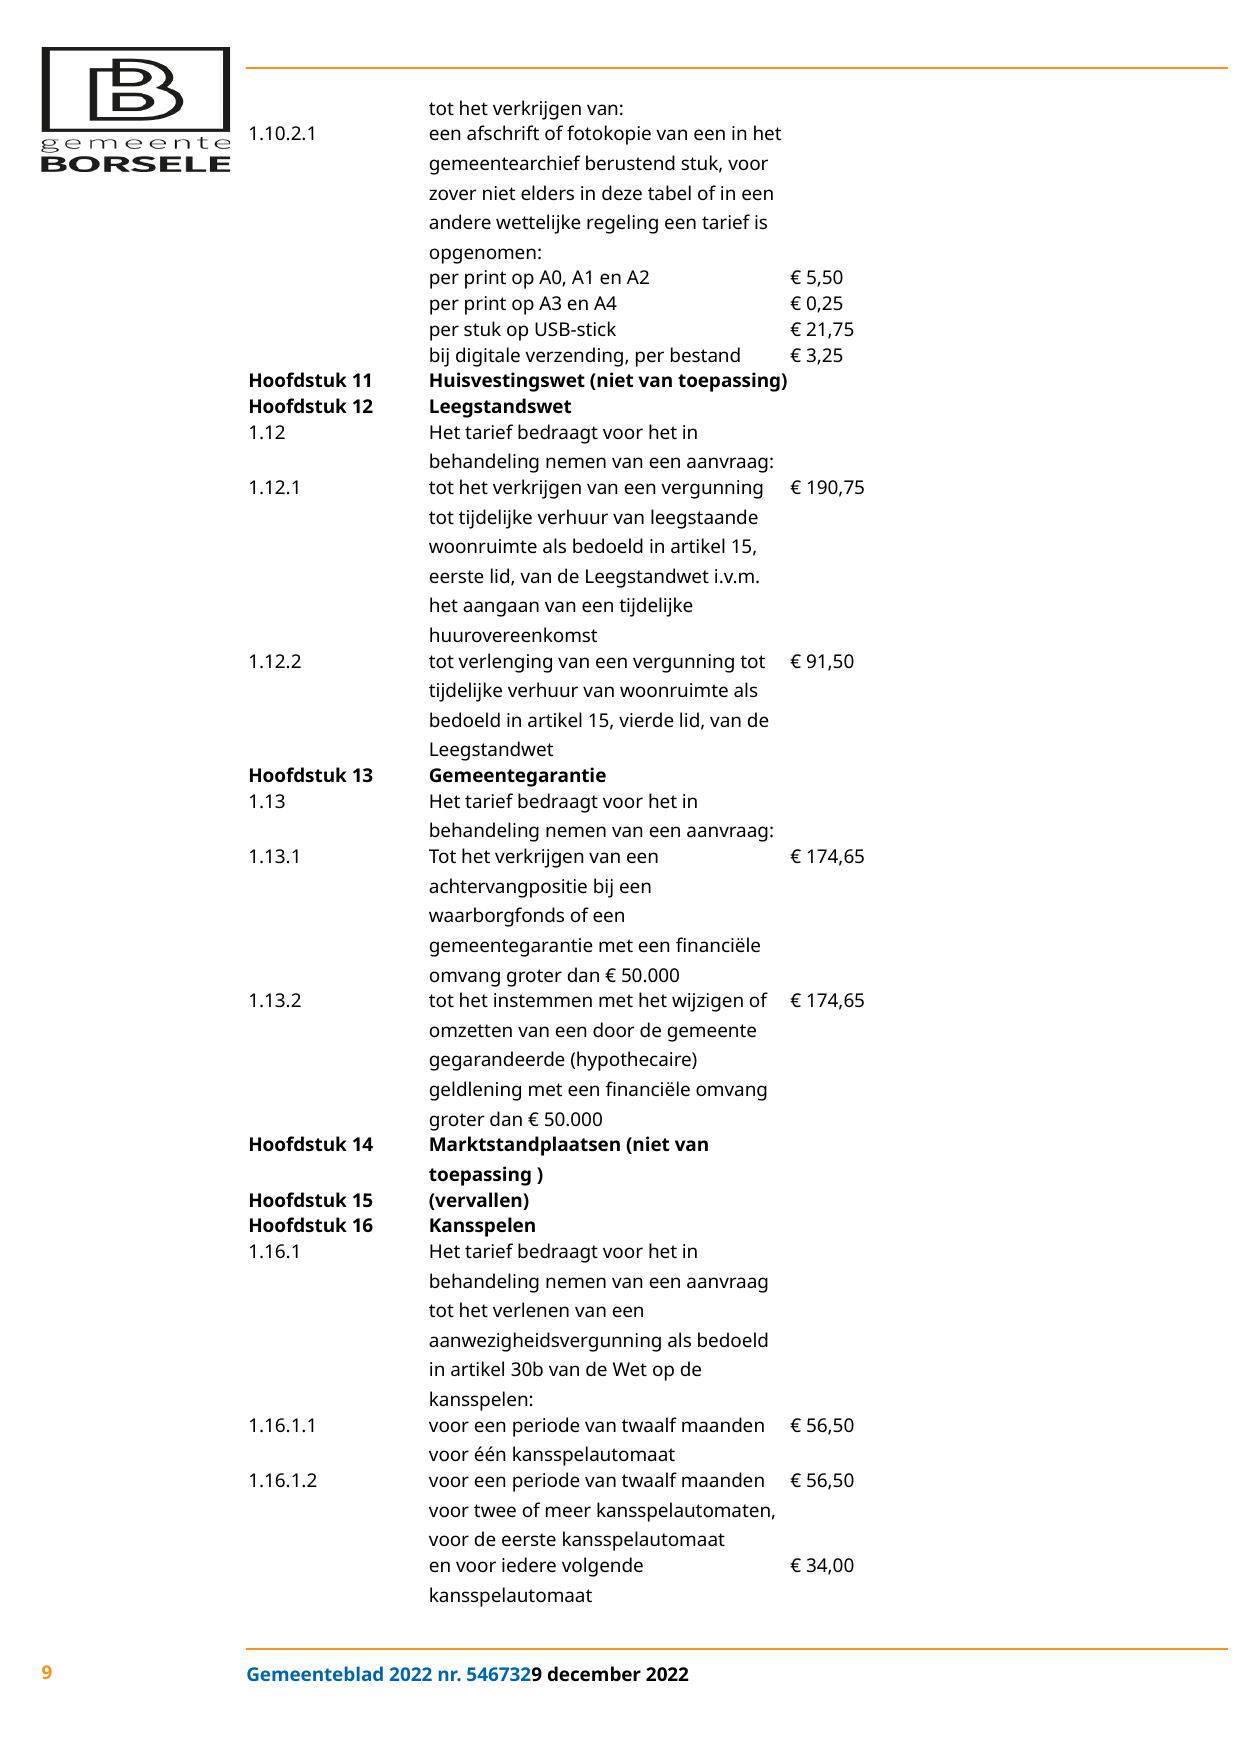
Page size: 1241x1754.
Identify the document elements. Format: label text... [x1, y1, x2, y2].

table_cell [790, 419, 1152, 474]
table_cell Hoofdstuk 15 [248, 1187, 429, 1213]
table_cell Hoofdstuk 13 [248, 763, 429, 788]
table_cell Marktstandplaatsen (niet van toepassing ) [429, 1132, 790, 1187]
table_cell € 56,50 [790, 1412, 1152, 1467]
table_cell en voor iedere volgende kansspelautomaat [429, 1552, 790, 1607]
table_cell [790, 1238, 1152, 1412]
table_cell [790, 393, 1152, 419]
table_cell € 174,65 [790, 988, 1152, 1132]
table_cell Hoofdstuk 12 [248, 393, 429, 419]
table_cell [790, 368, 1152, 393]
table_cell € 174,65 [790, 844, 1152, 987]
table_cell € 0,25 [790, 290, 1152, 316]
table_cell bij digitale verzending, per bestand [429, 342, 790, 367]
table_cell [248, 1552, 429, 1607]
table_cell [790, 95, 1152, 121]
table_cell tot het instemmen met het wijzigen of omzetten van een door de gemeente gegarandeerde (hypothecaire) geldlening met een financiële omvang groter dan € 50.000 [429, 988, 790, 1132]
table_cell 1.13.1 [248, 844, 429, 987]
table_cell [790, 121, 1152, 264]
table_cell Kansspelen [429, 1213, 790, 1238]
table_cell voor een periode van twaalf maanden voor één kansspelautomaat [429, 1412, 790, 1467]
table_cell € 21,75 [790, 316, 1152, 342]
table_cell een afschrift of fotokopie van een in het gemeentearchief berustend stuk, voor zover niet elders in deze tabel of in een andere wettelijke regeling een tarief is opgenomen: [429, 121, 790, 264]
table_cell [790, 1187, 1152, 1213]
table_cell € 190,75 [790, 474, 1152, 648]
table_cell per print op A0, A1 en A2 [429, 265, 790, 290]
table_cell Het tarief bedraagt voor het in behandeling nemen van een aanvraag: [429, 788, 790, 843]
table_cell [790, 788, 1152, 843]
table_cell [248, 95, 429, 121]
table_cell (vervallen) [429, 1187, 790, 1213]
table_cell [248, 290, 429, 316]
table_cell 1.12.2 [248, 648, 429, 762]
table_cell 1.12.1 [248, 474, 429, 648]
table_cell per stuk op USB-stick [429, 316, 790, 342]
table_cell [790, 1213, 1152, 1238]
table_cell 1.16.1.2 [248, 1467, 429, 1552]
table_cell Huisvestingswet (niet van toepassing) [429, 368, 790, 393]
table_cell Tot het verkrijgen van een achtervangpositie bij een waarborgfonds of een gemeentegarantie met een financiële omvang groter dan € 50.000 [429, 844, 790, 987]
table_cell tot het verkrijgen van een vergunning tot tijdelijke verhuur van leegstaande woonruimte als bedoeld in artikel 15, eerste lid, van de Leegstandwet i.v.m. het aangaan van een tijdelijke huurovereenkomst [429, 474, 790, 648]
table_cell Gemeentegarantie [429, 763, 790, 788]
table_cell [248, 265, 429, 290]
table_cell voor een periode van twaalf maanden voor twee of meer kansspelautomaten, voor de eerste kansspelautomaat [429, 1467, 790, 1552]
table_cell tot het verkrijgen van: [429, 95, 790, 121]
table_cell Hoofdstuk 14 [248, 1132, 429, 1187]
table_cell € 91,50 [790, 648, 1152, 762]
table_cell € 56,50 [790, 1467, 1152, 1552]
table_cell 1.10.2.1 [248, 121, 429, 264]
table_cell Hoofdstuk 11 [248, 368, 429, 393]
table_cell [790, 1132, 1152, 1187]
table_cell Hoofdstuk 16 [248, 1213, 429, 1238]
table_cell € 34,00 [790, 1552, 1152, 1607]
table_cell Het tarief bedraagt voor het in behandeling nemen van een aanvraag: [429, 419, 790, 474]
table_cell Leegstandswet [429, 393, 790, 419]
table_cell [248, 342, 429, 367]
table_cell € 5,50 [790, 265, 1152, 290]
table_cell [248, 316, 429, 342]
table_cell tot verlenging van een vergunning tot tijdelijke verhuur van woonruimte als bedoeld in artikel 15, vierde lid, van de Leegstandwet [429, 648, 790, 762]
table_cell 1.13 [248, 788, 429, 843]
table_cell per print op A3 en A4 [429, 290, 790, 316]
table_cell 1.16.1.1 [248, 1412, 429, 1467]
table_cell Het tarief bedraagt voor het in behandeling nemen van een aanvraag tot het verlenen van een aanwezigheidsvergunning als bedoeld in artikel 30b van de Wet op de kansspelen: [429, 1238, 790, 1412]
table_cell 1.12 [248, 419, 429, 474]
table_cell € 3,25 [790, 342, 1152, 367]
table_cell [790, 763, 1152, 788]
picture [41, 47, 231, 172]
table_cell 1.13.2 [248, 988, 429, 1132]
table_cell 1.16.1 [248, 1238, 429, 1412]
